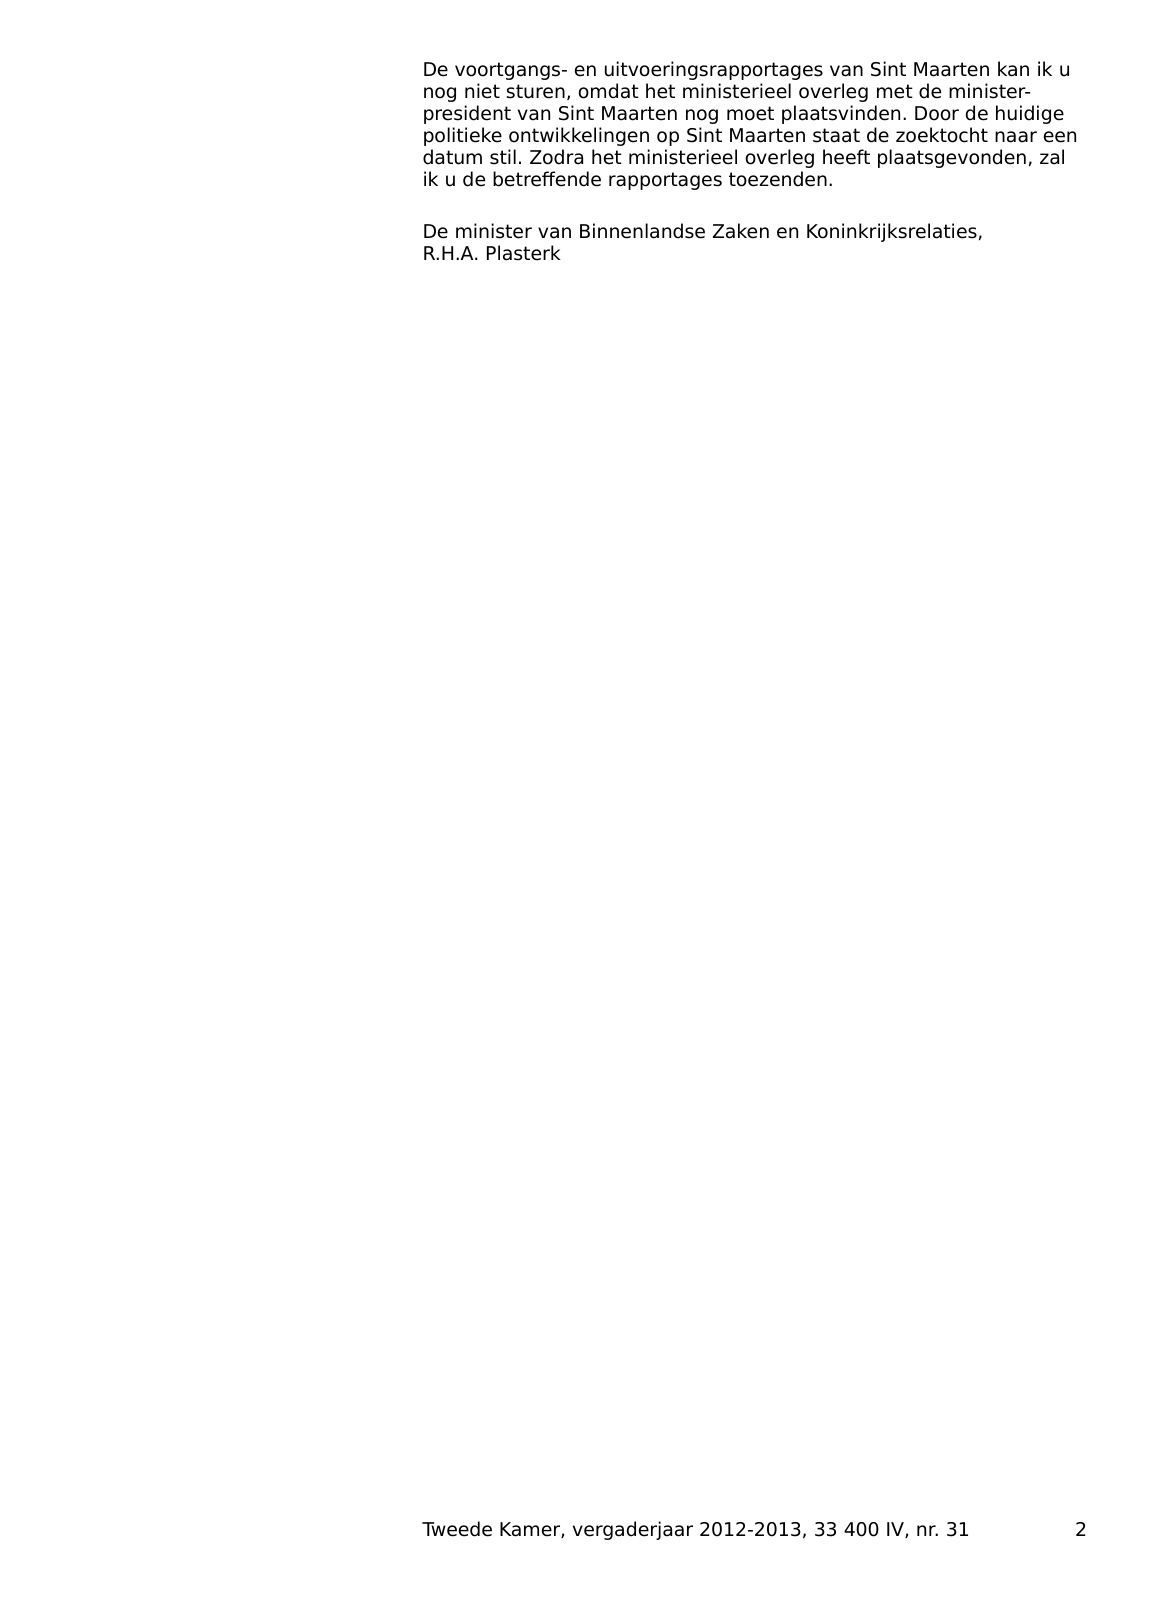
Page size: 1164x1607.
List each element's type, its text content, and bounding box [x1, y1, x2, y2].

text De minister van Binnenlandse Zaken en Koninkrijksrelaties, R.H.A. Plasterk [422, 221, 1087, 265]
text De voortgangs- en uitvoeringsrapportages van Sint Maarten kan ik u nog niet sturen, omdat het ministerieel overleg met de minister-president van Sint Maarten nog moet plaatsvinden. Door de huidige politieke ontwikkelingen op Sint Maarten staat de zoektocht naar een datum stil. Zodra het ministerieel overleg heeft plaatsgevonden, zal ik u de betreffende rapportages toezenden. [422, 59, 1087, 191]
